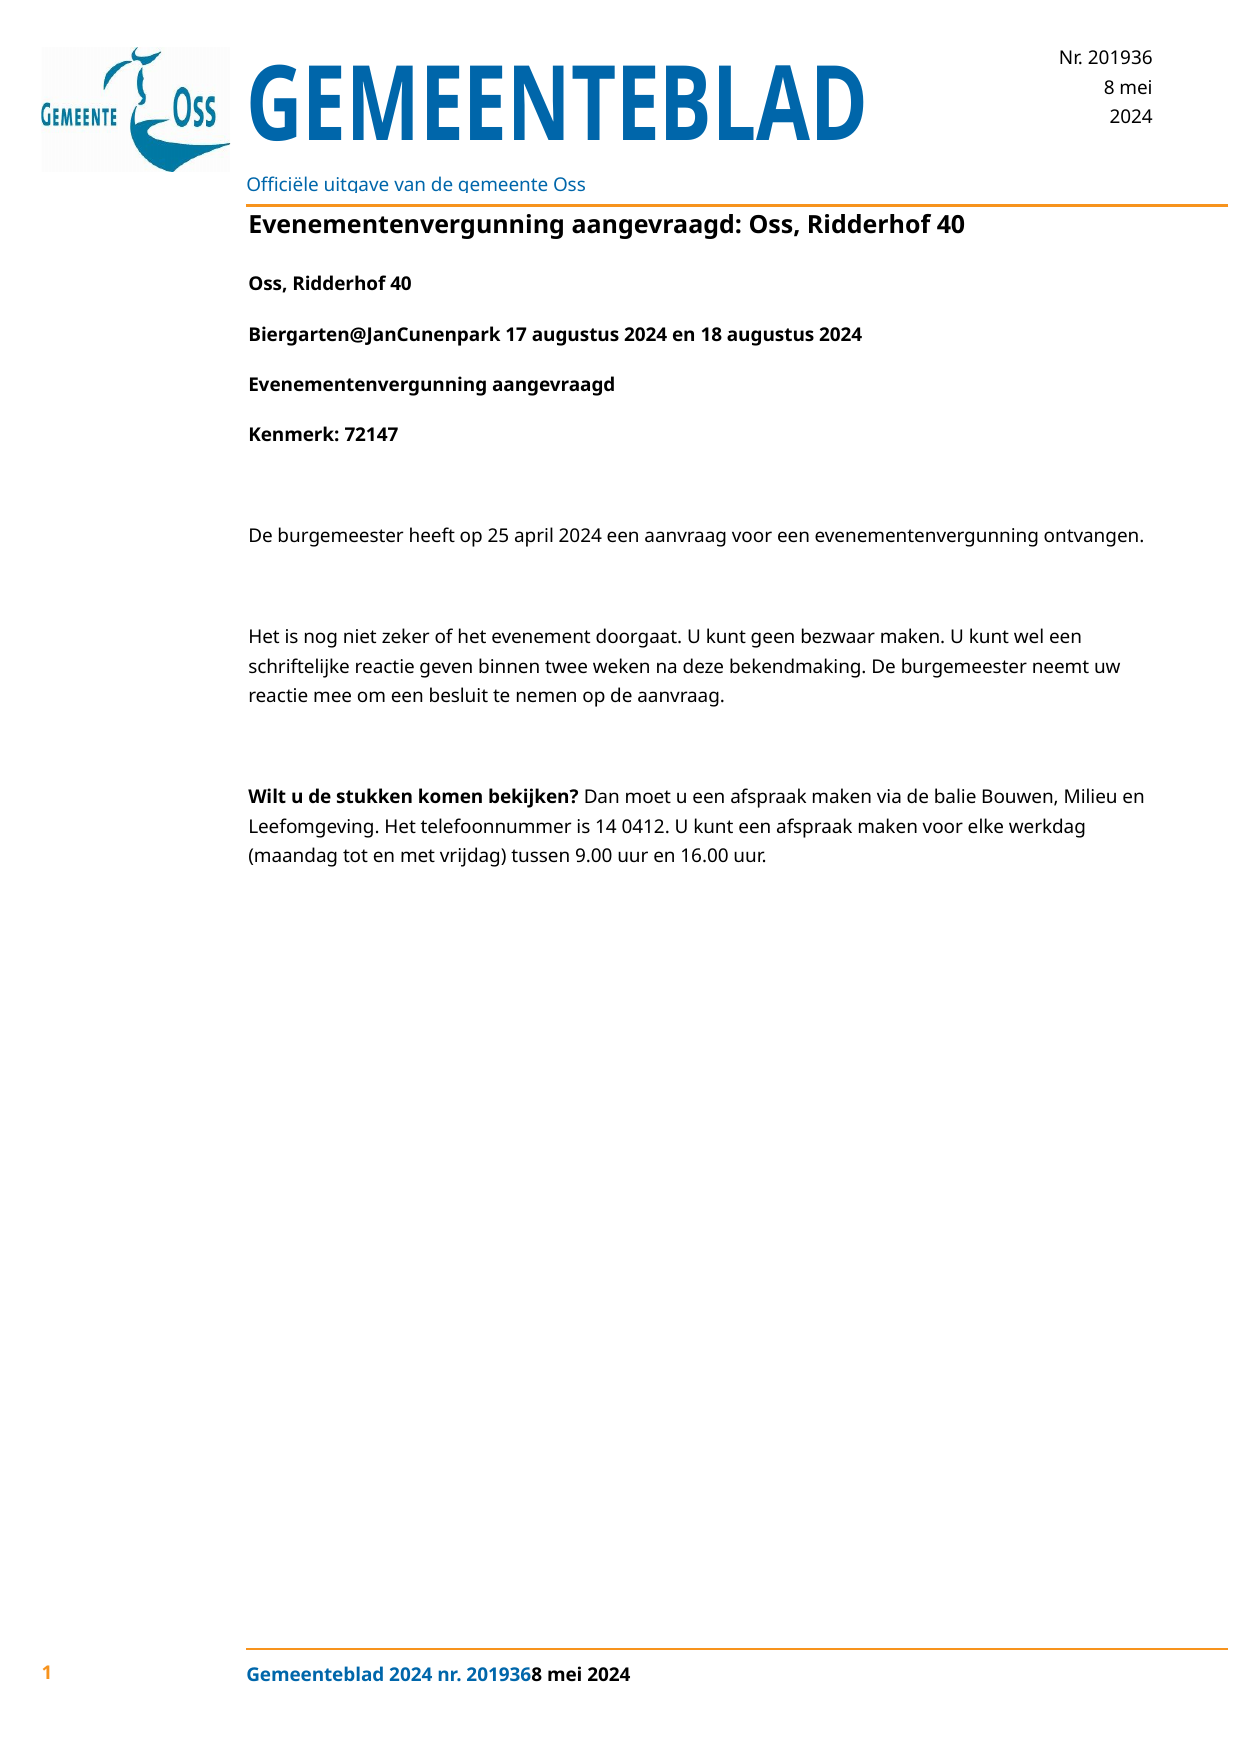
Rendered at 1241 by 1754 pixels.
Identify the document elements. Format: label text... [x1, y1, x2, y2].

text De burgemeester heeft op 25 april 2024 een aanvraag voor een evenementenvergunning ontvangen. [248, 522, 1152, 548]
text Oss, Ridderhof 40 [248, 270, 1152, 296]
text Evenementenvergunning aangevraagd: Oss, Ridderhof 40 [248, 207, 1152, 241]
text Het is nog niet zeker of het evenement doorgaat. U kunt geen bezwaar maken. U kunt wel een schriftelijke reactie geven binnen twee weken na deze bekendmaking. De burgemeester neemt uw reactie mee om een besluit te nemen op de aanvraag. [248, 623, 1152, 708]
text Wilt u de stukken komen bekijken? Dan moet u een afspraak maken via de balie Bouwen, Milieu en Leefomgeving. Het telefoonnummer is 14 0412. U kunt een afspraak maken voor elke werkdag (maandag tot en met vrijdag) tussen 9.00 uur en 16.00 uur. [248, 783, 1152, 868]
text Evenementenvergunning aangevraagd [248, 371, 1152, 397]
picture [41, 47, 231, 172]
text Biergarten@JanCunenpark 17 augustus 2024 en 18 augustus 2024 [248, 321, 1152, 346]
text Kenmerk: 72147 [248, 422, 1152, 447]
